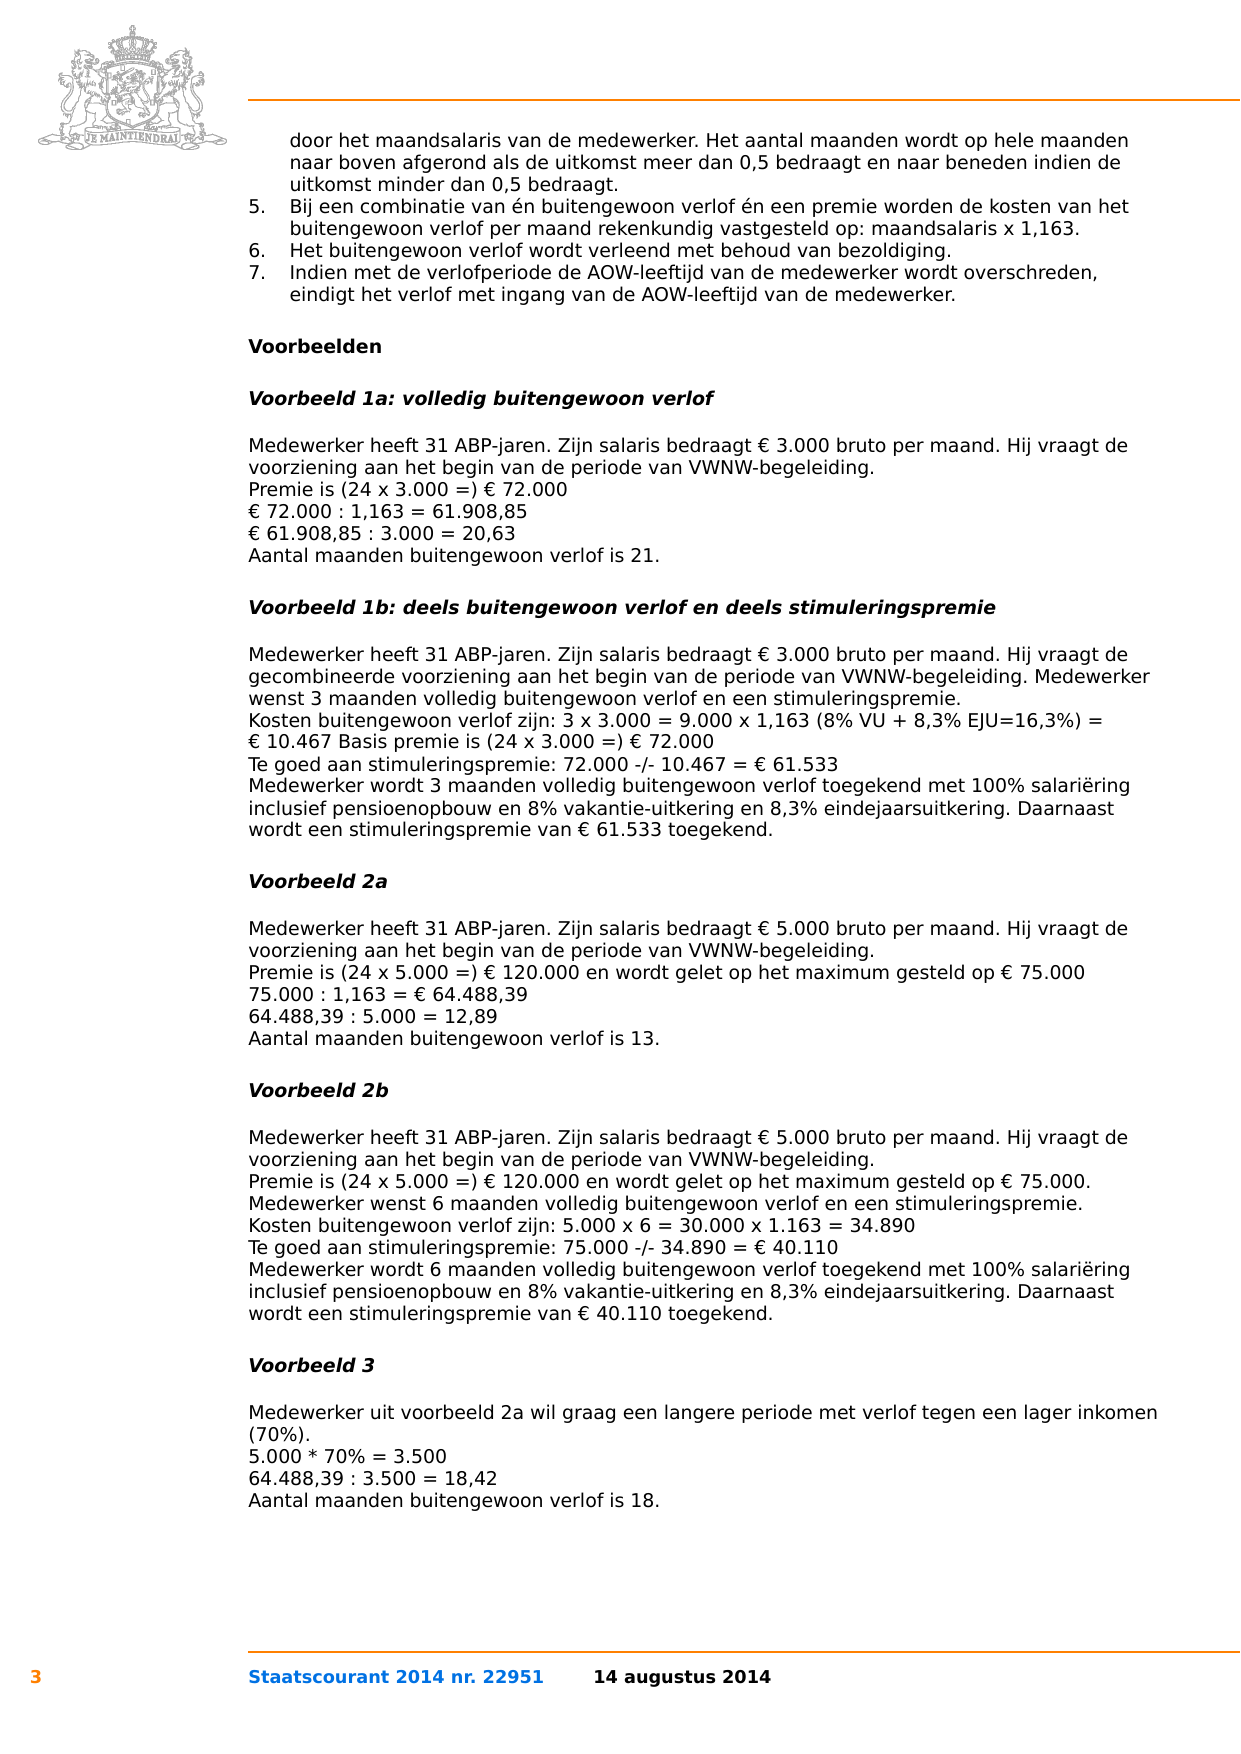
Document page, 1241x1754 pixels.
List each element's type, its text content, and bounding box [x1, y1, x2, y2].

text Medewerker heeft 31 ABP-jaren. Zijn salaris bedraagt € 3.000 bruto per maand. Hij vraagt de gecombineerde voorziening aan het begin van de periode van VWNW-begeleiding. Medewerker wenst 3 maanden volledig buitengewoon verlof en een stimuleringspremie. [248, 643, 1163, 709]
subtitle Voorbeeld 1a: volledig buitengewoon verlof [248, 388, 1163, 410]
text Te goed aan stimuleringspremie: 72.000 -/- 10.467 = € 61.533 [248, 753, 1163, 775]
text Medewerker wordt 3 maanden volledig buitengewoon verlof toegekend met 100% salariëring inclusief pensioenopbouw en 8% vakantie-uitkering en 8,3% eindejaarsuitkering. Daarnaast wordt een stimuleringspremie van € 61.533 toegekend. [248, 775, 1163, 841]
text Medewerker heeft 31 ABP-jaren. Zijn salaris bedraagt € 5.000 bruto per maand. Hij vraagt de voorziening aan het begin van de periode van VWNW-begeleiding. [248, 1127, 1163, 1171]
text 6. Het buitengewoon verlof wordt verleend met behoud van bezoldiging. [248, 240, 1163, 262]
text 5. Bij een combinatie van én buitengewoon verlof én een premie worden de kosten van het buitengewoon verlof per maand rekenkundig vastgesteld op: maandsalaris x 1,163. [248, 196, 1163, 240]
text Medewerker heeft 31 ABP-jaren. Zijn salaris bedraagt € 3.000 bruto per maand. Hij vraagt de voorziening aan het begin van de periode van VWNW-begeleiding. [248, 435, 1163, 479]
text Premie is (24 x 5.000 =) € 120.000 en wordt gelet op het maximum gesteld op € 75.000. [248, 1171, 1163, 1193]
text door het maandsalaris van de medewerker. Het aantal maanden wordt op hele maanden naar boven afgerond als de uitkomst meer dan 0,5 bedraagt en naar beneden indien de uitkomst minder dan 0,5 bedraagt. [248, 130, 1163, 196]
text Kosten buitengewoon verlof zijn: 3 x 3.000 = 9.000 x 1,163 (8% VU + 8,3% EJU=16,3%) = € 10.467 Basis premie is (24 x 3.000 =) € 72.000 [248, 709, 1163, 753]
text Medewerker uit voorbeeld 2a wil graag een langere periode met verlof tegen een lager inkomen (70%). [248, 1402, 1163, 1446]
text Te goed aan stimuleringspremie: 75.000 -/- 34.890 = € 40.110 [248, 1237, 1163, 1259]
text Premie is (24 x 3.000 =) € 72.000 [248, 479, 1163, 501]
subtitle Voorbeeld 1b: deels buitengewoon verlof en deels stimuleringspremie [248, 597, 1163, 618]
text Premie is (24 x 5.000 =) € 120.000 en wordt gelet op het maximum gesteld op € 75.000 [248, 962, 1163, 984]
text Medewerker wordt 6 maanden volledig buitengewoon verlof toegekend met 100% salariëring inclusief pensioenopbouw en 8% vakantie-uitkering en 8,3% eindejaarsuitkering. Daarnaast wordt een stimuleringspremie van € 40.110 toegekend. [248, 1259, 1163, 1325]
text 64.488,39 : 5.000 = 12,89 [248, 1006, 1163, 1028]
text 75.000 : 1,163 = € 64.488,39 [248, 984, 1163, 1006]
text Medewerker heeft 31 ABP-jaren. Zijn salaris bedraagt € 5.000 bruto per maand. Hij vraagt de voorziening aan het begin van de periode van VWNW-begeleiding. [248, 918, 1163, 962]
text Aantal maanden buitengewoon verlof is 13. [248, 1028, 1163, 1050]
picture [38, 25, 227, 150]
text 7. Indien met de verlofperiode de AOW-leeftijd van de medewerker wordt overschreden, eindigt het verlof met ingang van de AOW-leeftijd van de medewerker. [248, 262, 1163, 306]
subtitle Voorbeeld 3 [248, 1355, 1163, 1377]
text € 61.908,85 : 3.000 = 20,63 [248, 523, 1163, 544]
text Kosten buitengewoon verlof zijn: 5.000 x 6 = 30.000 x 1.163 = 34.890 [248, 1215, 1163, 1237]
subtitle Voorbeeld 2b [248, 1080, 1163, 1102]
subtitle Voorbeeld 2a [248, 871, 1163, 893]
text Aantal maanden buitengewoon verlof is 21. [248, 544, 1163, 567]
text 5.000 * 70% = 3.500 [248, 1446, 1163, 1468]
text Aantal maanden buitengewoon verlof is 18. [248, 1490, 1163, 1512]
text Medewerker wenst 6 maanden volledig buitengewoon verlof en een stimuleringspremie. [248, 1193, 1163, 1215]
subtitle Voorbeelden [248, 336, 1163, 358]
text 64.488,39 : 3.500 = 18,42 [248, 1468, 1163, 1490]
text € 72.000 : 1,163 = 61.908,85 [248, 501, 1163, 523]
